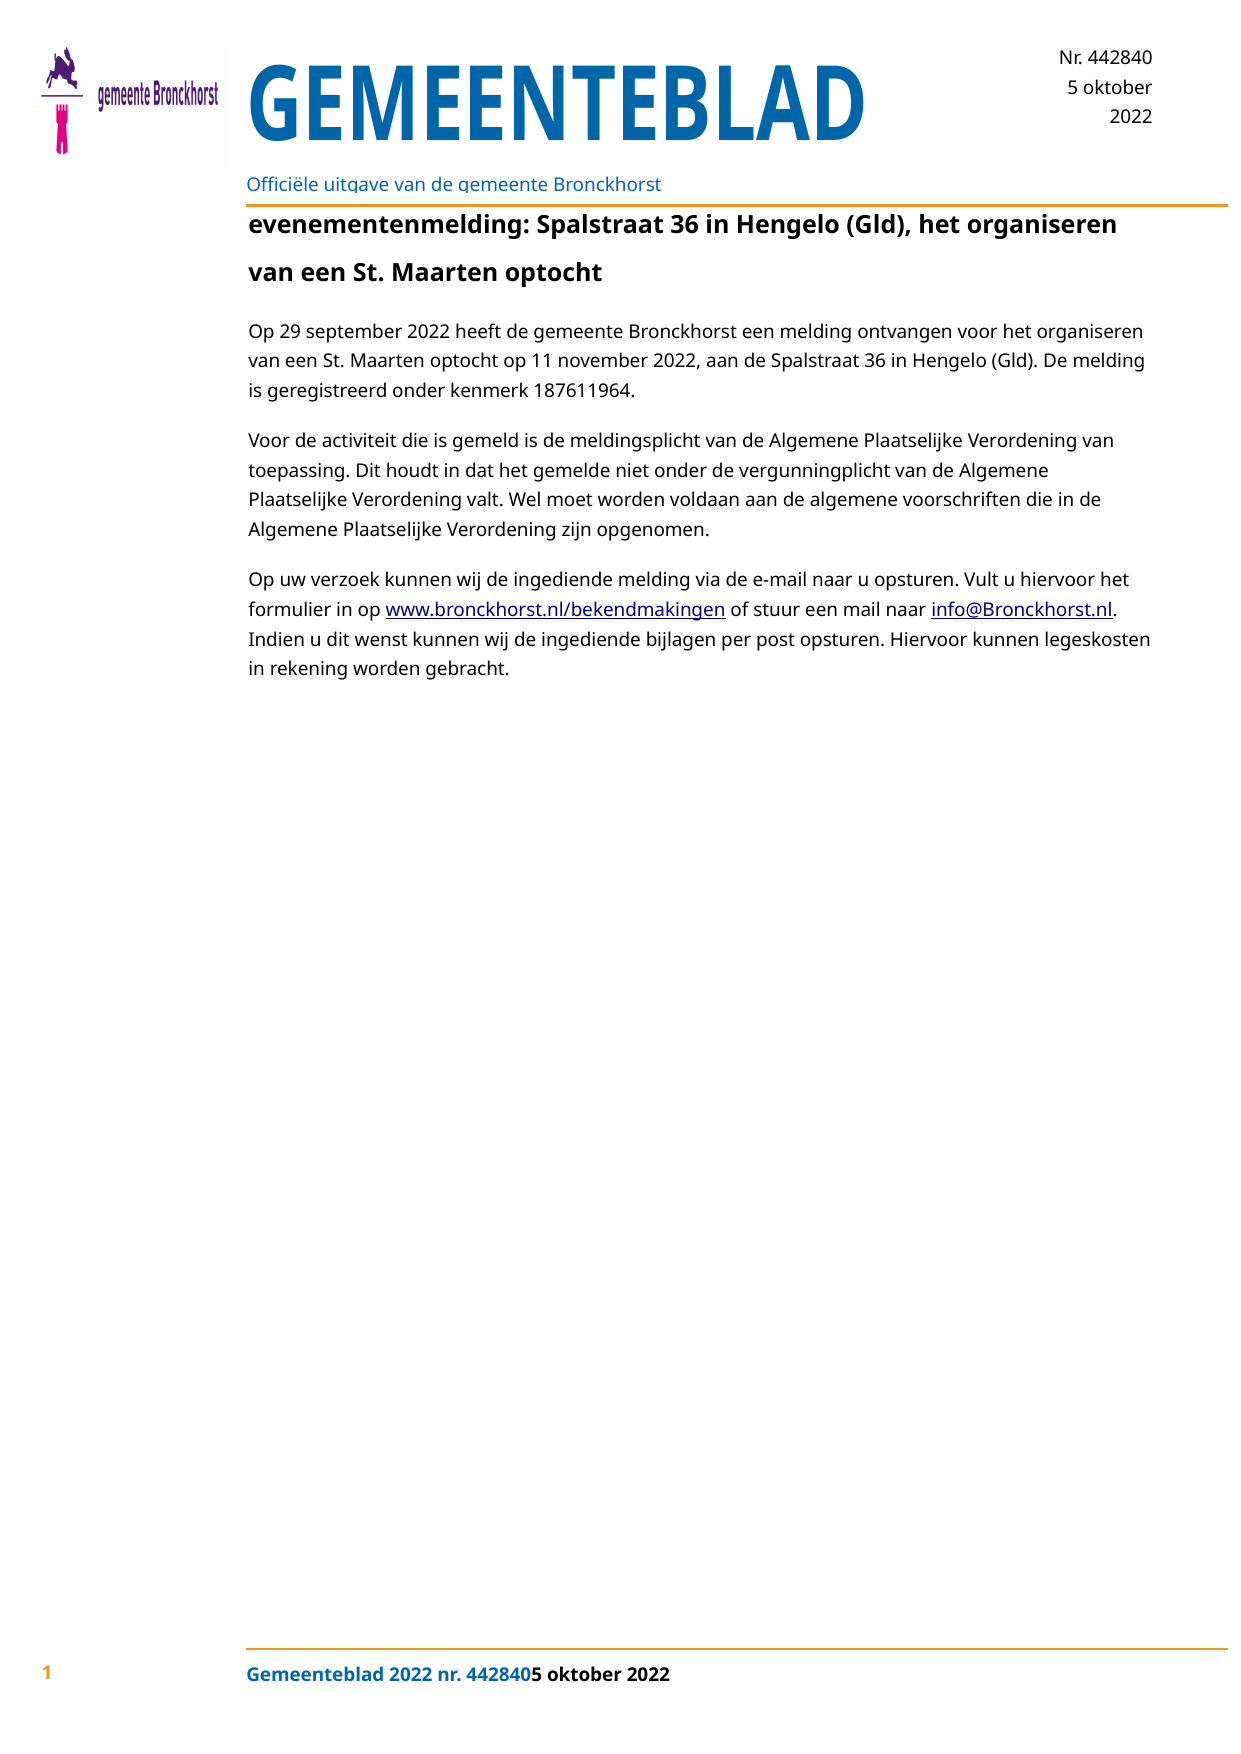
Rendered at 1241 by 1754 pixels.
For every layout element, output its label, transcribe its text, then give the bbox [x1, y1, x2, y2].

picture [41, 47, 231, 172]
text Op 29 september 2022 heeft de gemeente Bronckhorst een melding ontvangen voor het organiseren van een St. Maarten optocht op 11 november 2022, aan de Spalstraat 36 in Hengelo (Gld). De melding is geregistreerd onder kenmerk 187611964. [248, 318, 1152, 403]
text Op uw verzoek kunnen wij de ingediende melding via de e-mail naar u opsturen. Vult u hiervoor het formulier in op www.bronckhorst.nl/bekendmakingen of stuur een mail naar info@Bronckhorst.nl. Indien u dit wenst kunnen wij de ingediende bijlagen per post opsturen. Hiervoor kunnen legeskosten in rekening worden gebracht. [248, 567, 1152, 681]
text evenementenmelding: Spalstraat 36 in Hengelo (Gld), het organiseren van een St. Maarten optocht [248, 207, 1152, 288]
text Voor de activiteit die is gemeld is de meldingsplicht van de Algemene Plaatselijke Verordening van toepassing. Dit houdt in dat het gemelde niet onder de vergunningplicht van de Algemene Plaatselijke Verordening valt. Wel moet worden voldaan aan de algemene voorschriften die in de Algemene Plaatselijke Verordening zijn opgenomen. [248, 427, 1152, 542]
